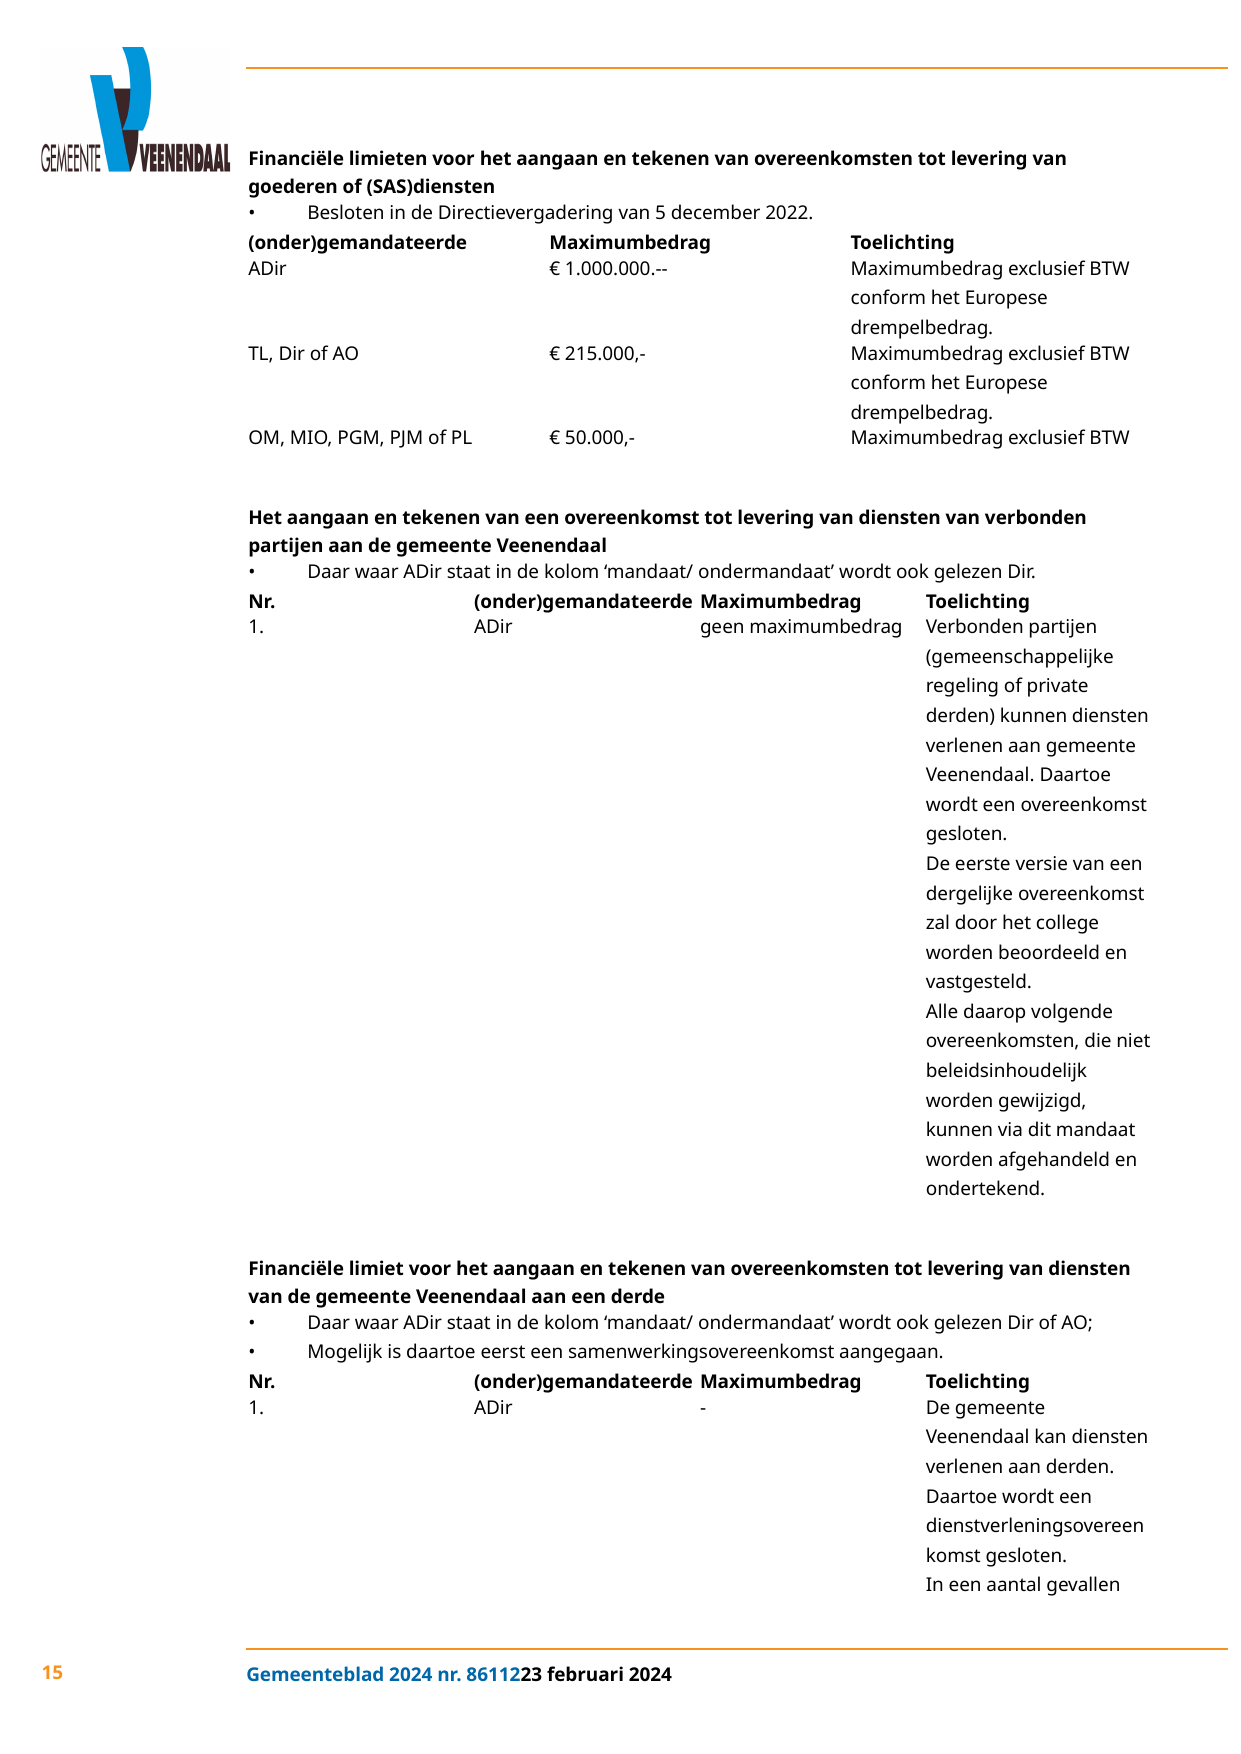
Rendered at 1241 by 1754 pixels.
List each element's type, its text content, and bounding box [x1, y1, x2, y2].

table_header Toelichting [926, 1369, 1152, 1394]
table_header Maximumbedrag [549, 229, 850, 255]
table_cell ADir [474, 614, 700, 1201]
list Daar waar ADir staat in de kolom ‘mandaat/ ondermandaat’ wordt ook gelezen Dir. [248, 558, 1152, 584]
table_cell - [700, 1394, 926, 1597]
table_header Maximumbedrag [700, 1369, 926, 1394]
table_cell Maximumbedrag exclusief BTW conform het Europese drempelbedrag. [850, 255, 1152, 340]
table_cell TL, Dir of AO [248, 340, 549, 424]
text Financiële limiet voor het aangaan en tekenen van overeenkomsten tot levering van diensten van de gemeente Veenendaal aan een derde [248, 1255, 1152, 1309]
table_cell € 1.000.000.-- [549, 255, 850, 340]
table_cell De gemeente Veenendaal kan diensten verlenen aan derden. Daartoe wordt een dienstverleningsovereenkomst gesloten. In een aantal gevallen [926, 1394, 1152, 1597]
table_cell 1. [248, 1394, 474, 1597]
table_header (onder)gemandateerde [474, 1369, 700, 1394]
text Het aangaan en tekenen van een overeenkomst tot levering van diensten van verbonden partijen aan de gemeente Veenendaal [248, 504, 1152, 558]
table_cell [248, 614, 474, 1201]
table_header Nr. [248, 588, 474, 613]
table_header (onder)gemandateerde [248, 229, 549, 255]
table_cell € 50.000,- [549, 425, 850, 450]
table_header Toelichting [926, 588, 1152, 613]
picture [123, 47, 231, 172]
table_header Nr. [248, 1369, 474, 1394]
text Financiële limieten voor het aangaan en tekenen van overeenkomsten tot levering van goederen of (SAS)diensten [248, 145, 1152, 199]
list Mogelijk is daartoe eerst een samenwerkingsovereenkomst aangegaan. [248, 1339, 1152, 1364]
picture [41, 47, 130, 172]
table_cell ADir [248, 255, 549, 340]
table_header Maximumbedrag [700, 588, 926, 613]
list Daar waar ADir staat in de kolom ‘mandaat/ ondermandaat’ wordt ook gelezen Dir of AO; [248, 1309, 1152, 1335]
table_cell ADir [474, 1394, 700, 1597]
table_cell OM, MIO, PGM, PJM of PL [248, 425, 549, 450]
table_header (onder)gemandateerde [474, 588, 700, 613]
table_cell Maximumbedrag exclusief BTW conform het Europese drempelbedrag. [850, 340, 1152, 424]
table_cell € 215.000,- [549, 340, 850, 424]
table_cell Verbonden partijen (gemeenschappelijke regeling of private derden) kunnen diensten verlenen aan gemeente Veenendaal. Daartoe wordt een overeenkomst gesloten. De eerste versie van een dergelijke overeenkomst zal door het college worden beoordeeld en vastgesteld. Alle daarop volgende overeenkomsten, die niet beleidsinhoudelijk worden gewijzigd, kunnen via dit mandaat worden afgehandeld en ondertekend. [926, 614, 1152, 1201]
table_cell geen maximumbedrag [700, 614, 926, 1201]
list Besloten in de Directievergadering van 5 december 2022. [248, 199, 1152, 225]
table_header Toelichting [850, 229, 1152, 255]
table_cell Maximumbedrag exclusief BTW [850, 425, 1152, 450]
